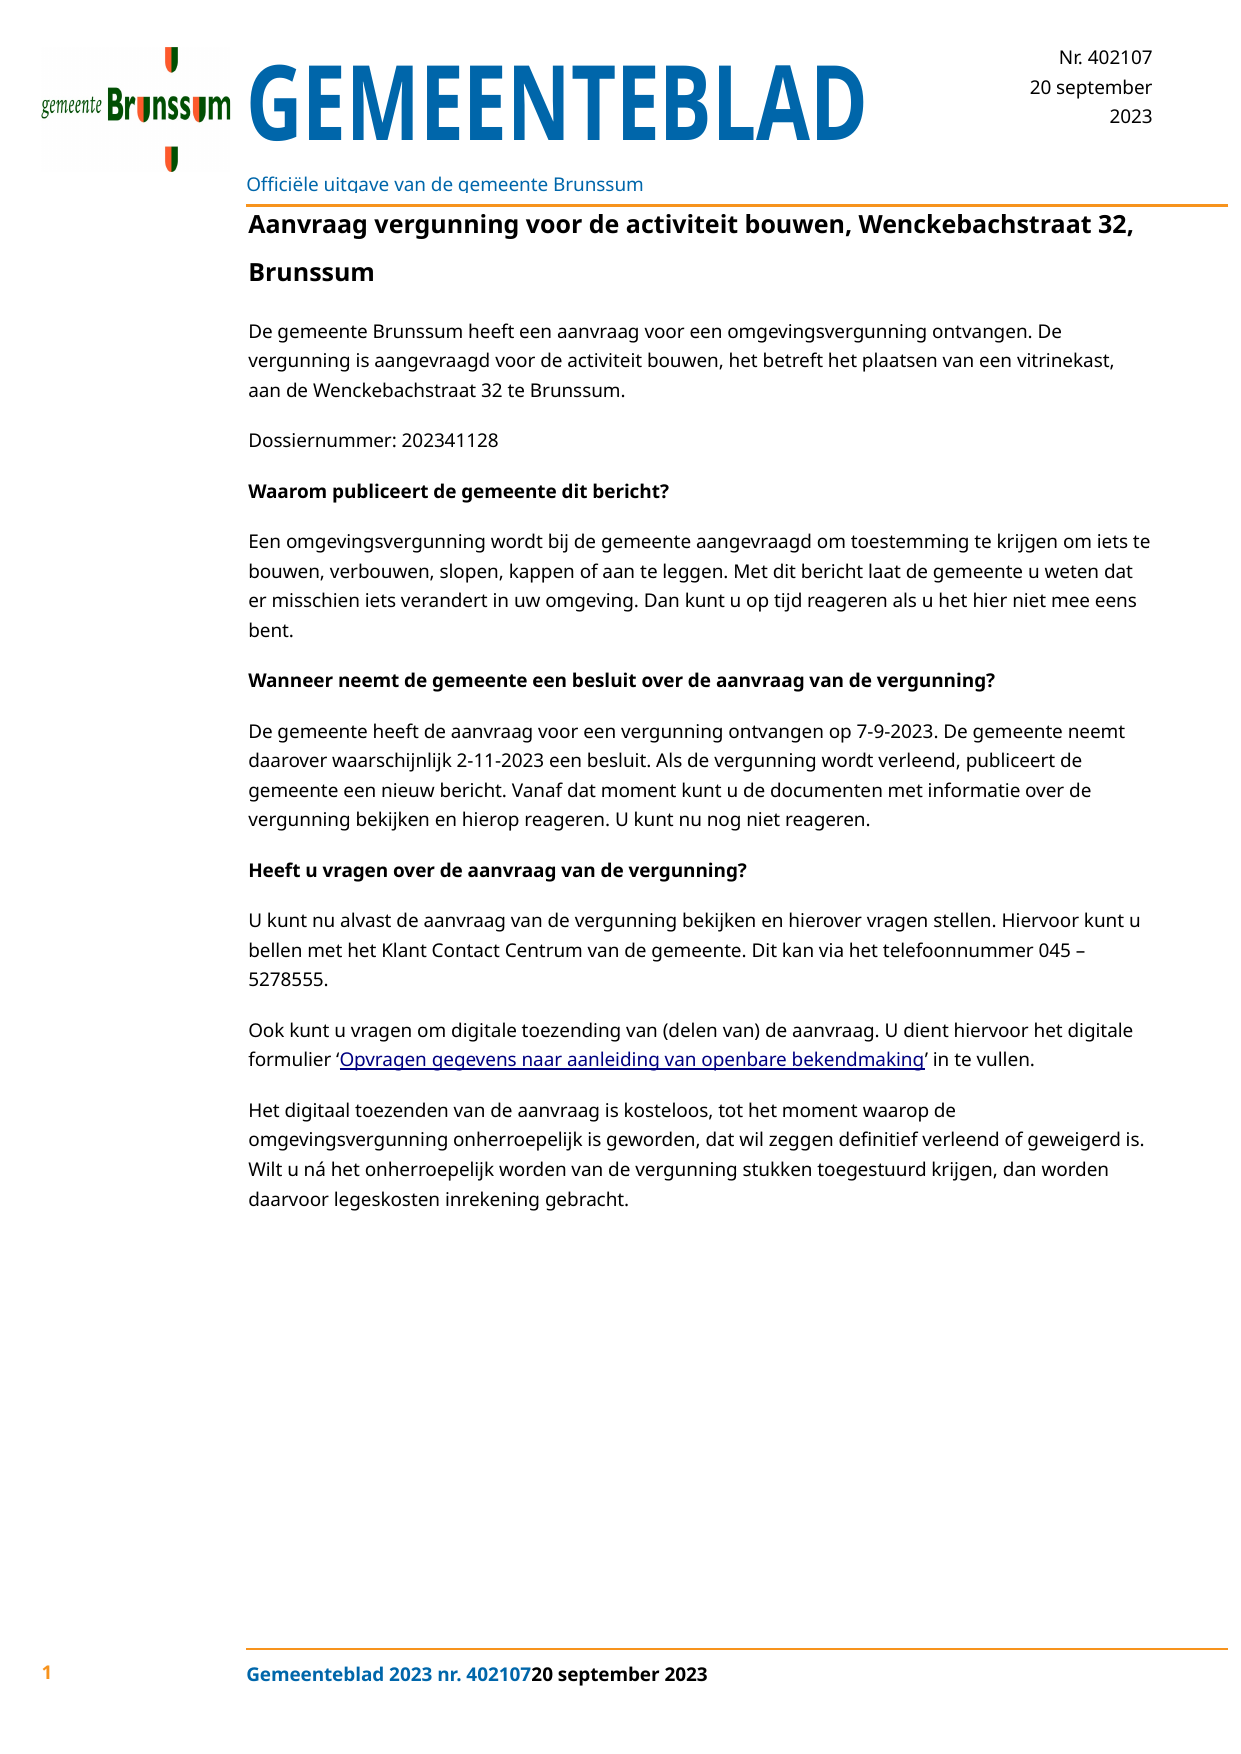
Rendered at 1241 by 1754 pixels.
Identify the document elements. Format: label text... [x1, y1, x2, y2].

text Aanvraag vergunning voor de activiteit bouwen, Wenckebachstraat 32, Brunssum [248, 207, 1152, 288]
text Waarom publiceert de gemeente dit bericht? [248, 478, 1152, 504]
text De gemeente Brunssum heeft een aanvraag voor een omgevingsvergunning ontvangen. De vergunning is aangevraagd voor de activiteit bouwen, het betreft het plaatsen van een vitrinekast, aan de Wenckebachstraat 32 te Brunssum. [248, 318, 1152, 403]
text Wanneer neemt de gemeente een besluit over de aanvraag van de vergunning? [248, 667, 1152, 693]
text Ook kunt u vragen om digitale toezending van (delen van) de aanvraag. U dient hiervoor het digitale formulier ‘Opvragen gegevens naar aanleiding van openbare bekendmaking’ in te vullen. [248, 1017, 1152, 1072]
text Heeft u vragen over de aanvraag van de vergunning? [248, 857, 1152, 883]
text Een omgevingsvergunning wordt bij de gemeente aangevraagd om toestemming te krijgen om iets te bouwen, verbouwen, slopen, kappen of aan te leggen. Met dit bericht laat de gemeente u weten dat er misschien iets verandert in uw omgeving. Dan kunt u op tijd reageren als u het hier niet mee eens bent. [248, 528, 1152, 643]
text Het digitaal toezenden van de aanvraag is kosteloos, tot het moment waarop de omgevingsvergunning onherroepelijk is geworden, dat wil zeggen definitief verleend of geweigerd is. Wilt u ná het onherroepelijk worden van de vergunning stukken toegestuurd krijgen, dan worden daarvoor legeskosten inrekening gebracht. [248, 1097, 1152, 1212]
text U kunt nu alvast de aanvraag van de vergunning bekijken en hierover vragen stellen. Hiervoor kunt u bellen met het Klant Contact Centrum van de gemeente. Dit kan via het telefoonnummer 045 – 5278555. [248, 907, 1152, 992]
text Dossiernummer: 202341128 [248, 427, 1152, 453]
text De gemeente heeft de aanvraag voor een vergunning ontvangen op 7-9-2023. De gemeente neemt daarover waarschijnlijk 2-11-2023 een besluit. Als de vergunning wordt verleend, publiceert de gemeente een nieuw bericht. Vanaf dat moment kunt u de documenten met informatie over de vergunning bekijken en hierop reageren. U kunt nu nog niet reageren. [248, 718, 1152, 832]
picture [41, 47, 231, 172]
